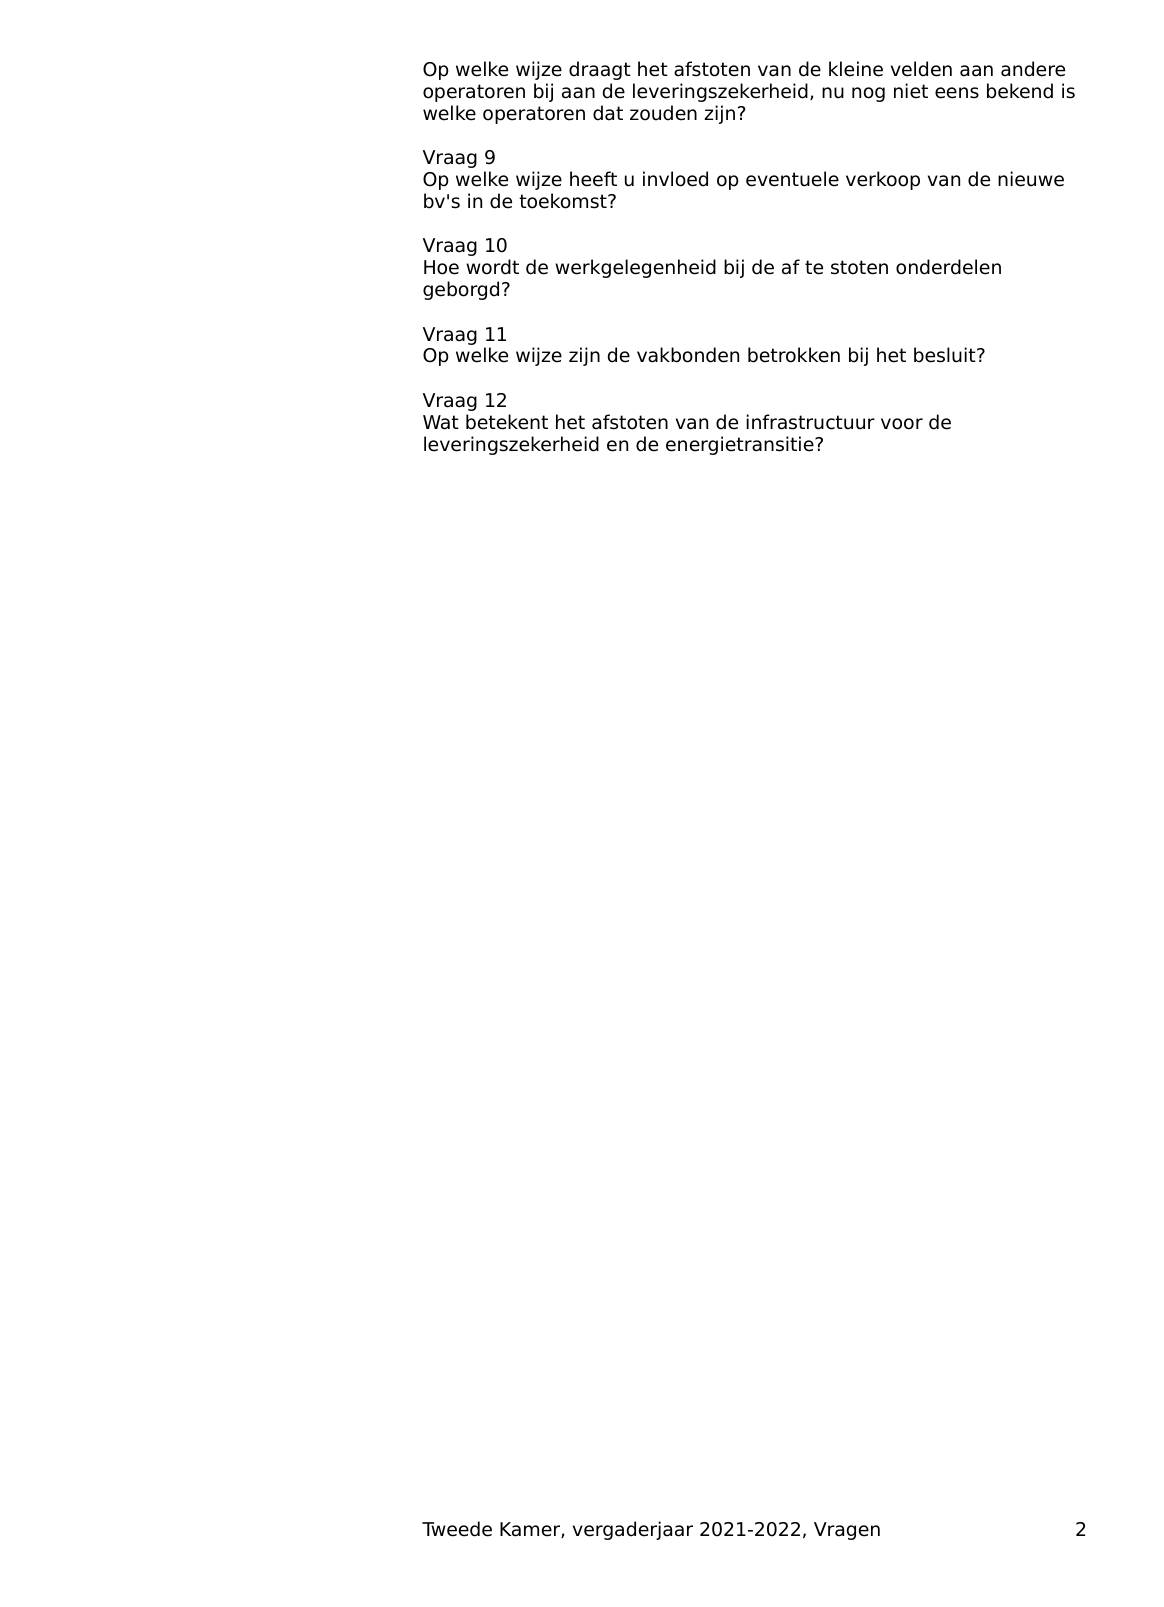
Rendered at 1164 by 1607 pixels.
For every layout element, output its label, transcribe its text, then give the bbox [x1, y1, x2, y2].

text Vraag 9 [422, 147, 1087, 169]
text Vraag 11 [422, 323, 1087, 345]
text Op welke wijze zijn de vakbonden betrokken bij het besluit? [422, 345, 1087, 367]
text Vraag 10 [422, 235, 1087, 257]
text Hoe wordt de werkgelegenheid bij de af te stoten onderdelen geborgd? [422, 257, 1087, 301]
text Op welke wijze heeft u invloed op eventuele verkoop van de nieuwe bv's in de toekomst? [422, 169, 1087, 213]
text Vraag 12 [422, 389, 1087, 412]
text Wat betekent het afstoten van de infrastructuur voor de leveringszekerheid en de energietransitie? [422, 412, 1087, 456]
text Op welke wijze draagt het afstoten van de kleine velden aan andere operatoren bij aan de leveringszekerheid, nu nog niet eens bekend is welke operatoren dat zouden zijn? [422, 59, 1087, 125]
